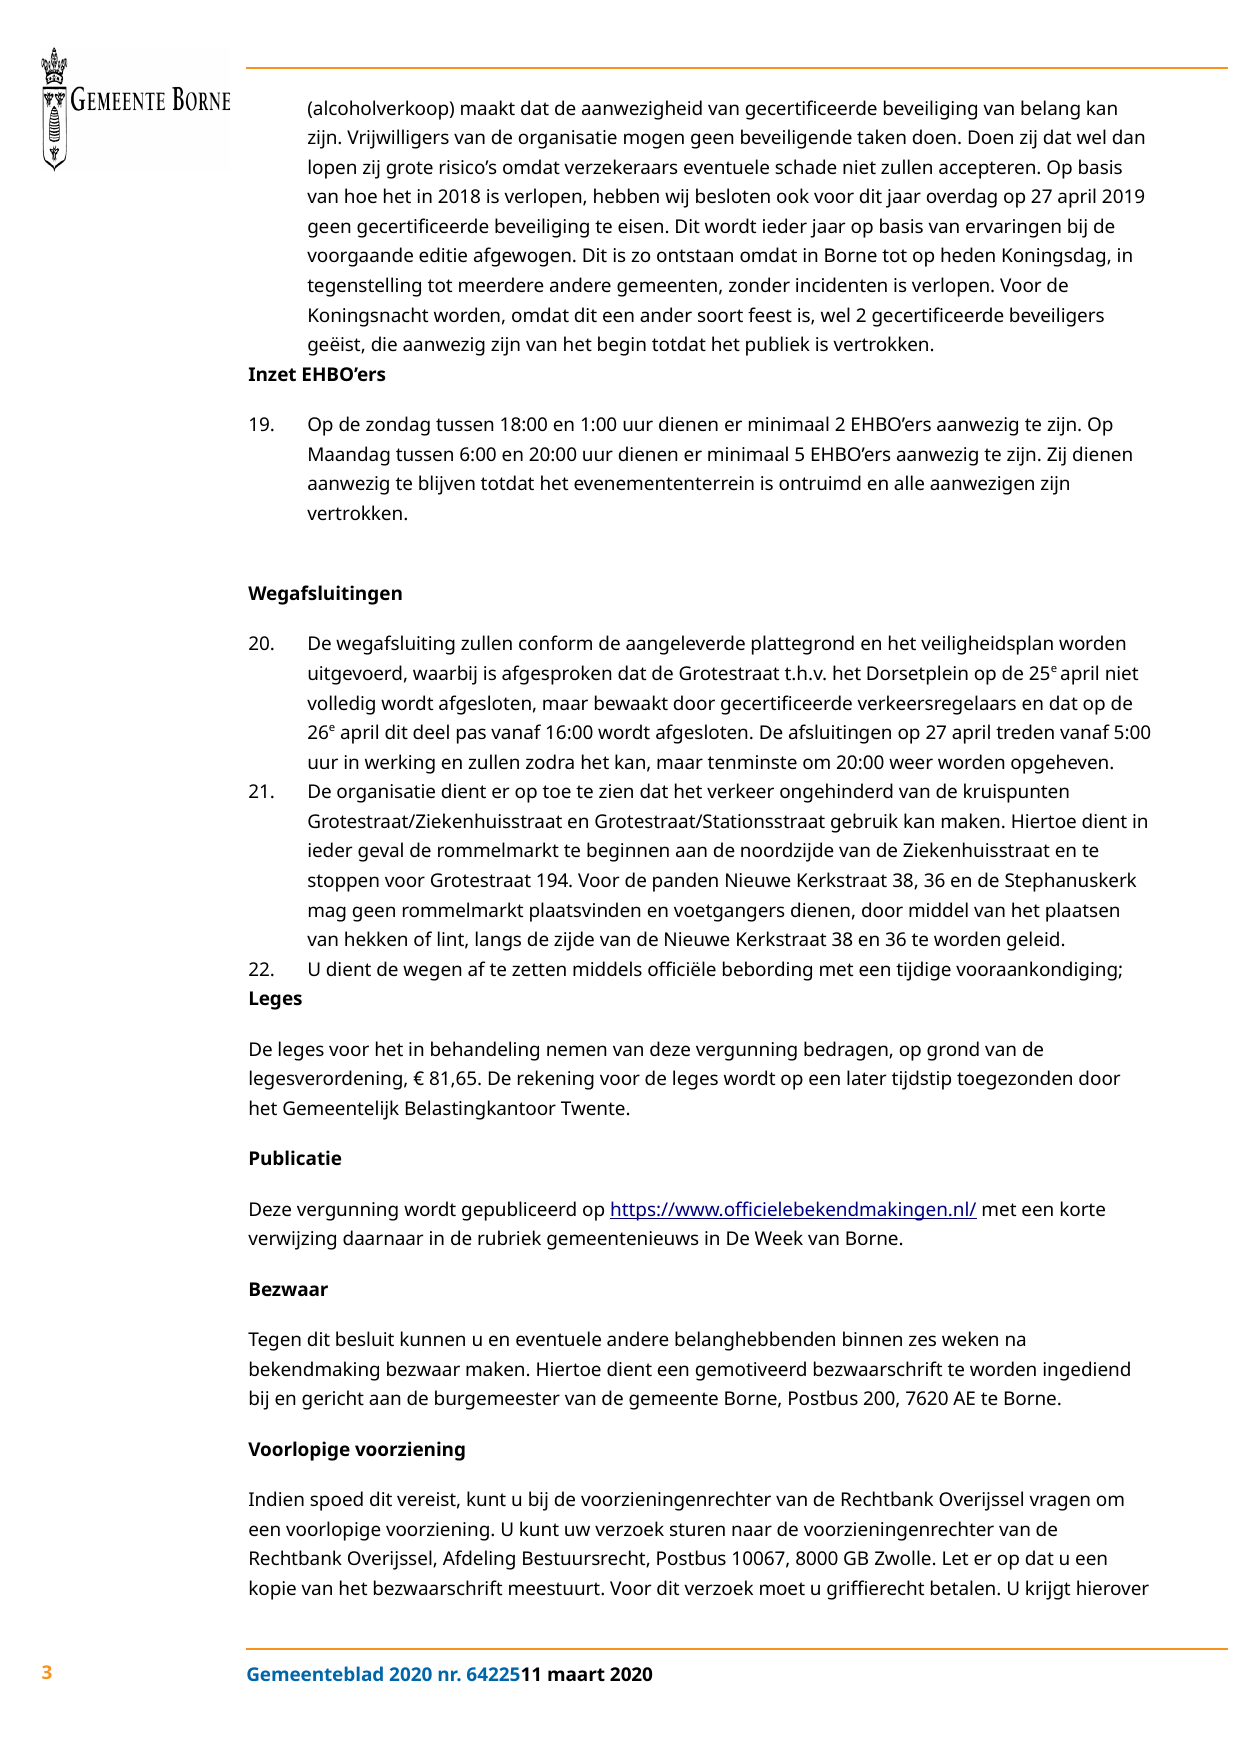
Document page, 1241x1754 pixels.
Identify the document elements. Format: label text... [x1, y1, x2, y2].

text De leges voor het in behandeling nemen van deze vergunning bedragen, op grond van de legesverordening, € 81,65. De rekening voor de leges wordt op een later tijdstip toegezonden door het Gemeentelijk Belastingkantoor Twente. [248, 1036, 1152, 1121]
text Inzet EHBO’ers [248, 361, 1152, 387]
list De wegafsluiting zullen conform de aangeleverde plattegrond en het veiligheidsplan worden uitgevoerd, waarbij is afgesproken dat de Grotestraat t.h.v. het Dorsetplein op de 25e april niet volledig wordt afgesloten, maar bewaakt door gecertificeerde verkeersregelaars en dat op de 26e april dit deel pas vanaf 16:00 wordt afgesloten. De afsluitingen op 27 april treden vanaf 5:00 uur in werking en zullen zodra het kan, maar tenminste om 20:00 weer worden opgeheven. [248, 631, 1152, 775]
picture [41, 47, 231, 172]
text Indien spoed dit vereist, kunt u bij de voorzieningenrechter van de Rechtbank Overijssel vragen om een voorlopige voorziening. U kunt uw verzoek sturen naar de voorzieningenrechter van de Rechtbank Overijssel, Afdeling Bestuursrecht, Postbus 10067, 8000 GB Zwolle. Let er op dat u een kopie van het bezwaarschrift meestuurt. Voor dit verzoek moet u griffierecht betalen. U krijgt hierover [248, 1486, 1152, 1601]
list De organisatie dient er op toe te zien dat het verkeer ongehinderd van de kruispunten Grotestraat/Ziekenhuisstraat en Grotestraat/Stationsstraat gebruik kan maken. Hiertoe dient in ieder geval de rommelmarkt te beginnen aan de noordzijde van de Ziekenhuisstraat en te stoppen voor Grotestraat 194. Voor de panden Nieuwe Kerkstraat 38, 36 en de Stephanuskerk mag geen rommelmarkt plaatsvinden en voetgangers dienen, door middel van het plaatsen van hekken of lint, langs de zijde van de Nieuwe Kerkstraat 38 en 36 te worden geleid. [248, 778, 1152, 952]
list (alcoholverkoop) maakt dat de aanwezigheid van gecertificeerde beveiliging van belang kan zijn. Vrijwilligers van de organisatie mogen geen beveiligende taken doen. Doen zij dat wel dan lopen zij grote risico’s omdat verzekeraars eventuele schade niet zullen accepteren. Op basis van hoe het in 2018 is verlopen, hebben wij besloten ook voor dit jaar overdag op 27 april 2019 geen gecertificeerde beveiliging te eisen. Dit wordt ieder jaar op basis van ervaringen bij de voorgaande editie afgewogen. Dit is zo ontstaan omdat in Borne tot op heden Koningsdag, in tegenstelling tot meerdere andere gemeenten, zonder incidenten is verlopen. Voor de Koningsnacht worden, omdat dit een ander soort feest is, wel 2 gecertificeerde beveiligers geëist, die aanwezig zijn van het begin totdat het publiek is vertrokken. [248, 95, 1152, 357]
list Op de zondag tussen 18:00 en 1:00 uur dienen er minimaal 2 EHBO’ers aanwezig te zijn. Op Maandag tussen 6:00 en 20:00 uur dienen er minimaal 5 EHBO’ers aanwezig te zijn. Zij dienen aanwezig te blijven totdat het evenemententerrein is ontruimd en alle aanwezigen zijn vertrokken. [248, 411, 1152, 526]
text Deze vergunning wordt gepubliceerd op https://www.officielebekendmakingen.nl/ met een korte verwijzing daarnaar in de rubriek gemeentenieuws in De Week van Borne. [248, 1196, 1152, 1251]
text Leges [248, 986, 1152, 1011]
text Bezwaar [248, 1276, 1152, 1302]
text Publicatie [248, 1146, 1152, 1171]
text Tegen dit besluit kunnen u en eventuele andere belanghebbenden binnen zes weken na bekendmaking bezwaar maken. Hiertoe dient een gemotiveerd bezwaarschrift te worden ingediend bij en gericht aan de burgemeester van de gemeente Borne, Postbus 200, 7620 AE te Borne. [248, 1326, 1152, 1411]
text Voorlopige voorziening [248, 1436, 1152, 1462]
text Wegafsluitingen [248, 580, 1152, 606]
list U dient de wegen af te zetten middels officiële bebording met een tijdige vooraankondiging; [248, 956, 1152, 982]
